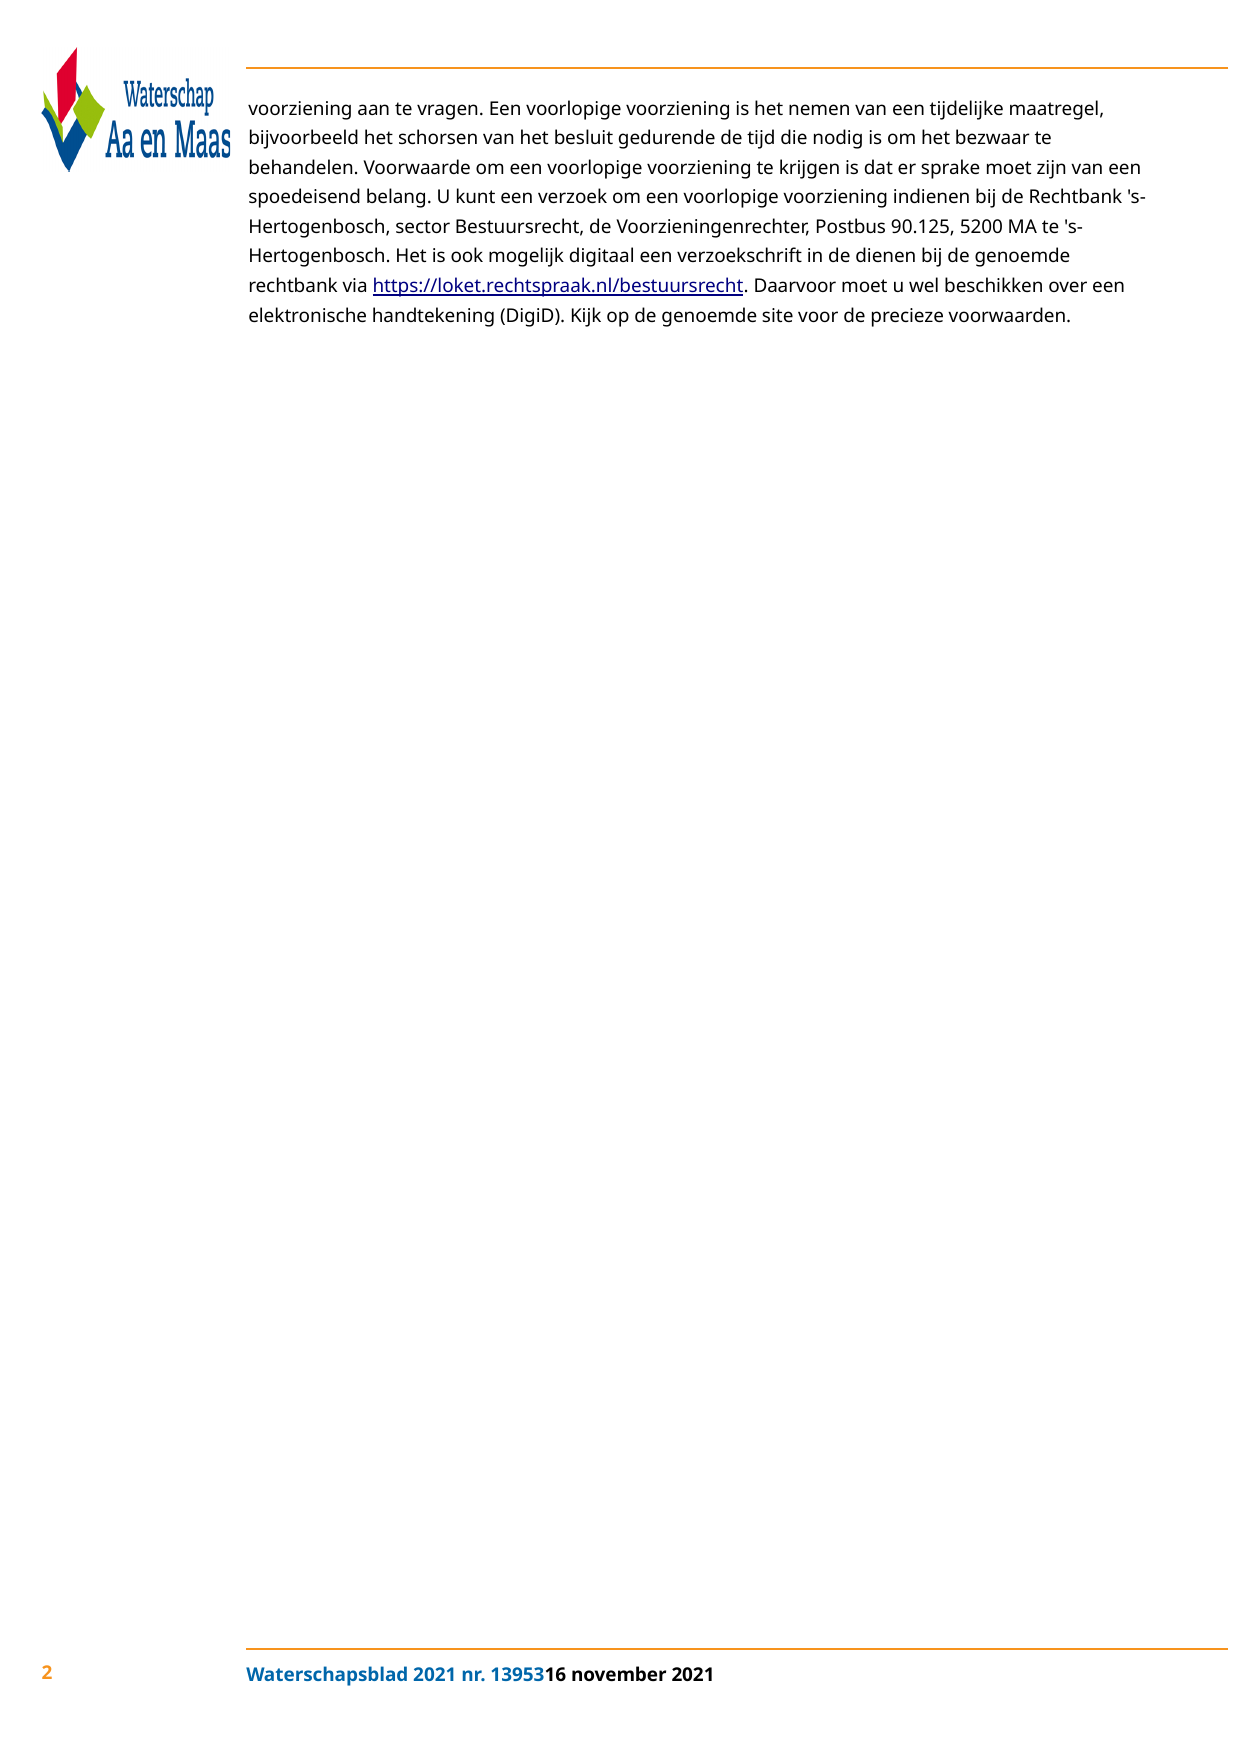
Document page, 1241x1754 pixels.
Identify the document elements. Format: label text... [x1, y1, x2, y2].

picture [41, 47, 231, 172]
text voorziening aan te vragen. Een voorlopige voorziening is het nemen van een tijdelijke maatregel, bijvoorbeeld het schorsen van het besluit gedurende de tijd die nodig is om het bezwaar te behandelen. Voorwaarde om een voorlopige voorziening te krijgen is dat er sprake moet zijn van een spoedeisend belang. U kunt een verzoek om een voorlopige voorziening indienen bij de Rechtbank 's-Hertogenbosch, sector Bestuursrecht, de Voorzieningenrechter, Postbus 90.125, 5200 MA te 's-Hertogenbosch. Het is ook mogelijk digitaal een verzoekschrift in de dienen bij de genoemde rechtbank via https://loket.rechtspraak.nl/bestuursrecht. Daarvoor moet u wel beschikken over een elektronische handtekening (DigiD). Kijk op de genoemde site voor de precieze voorwaarden. [248, 95, 1152, 328]
